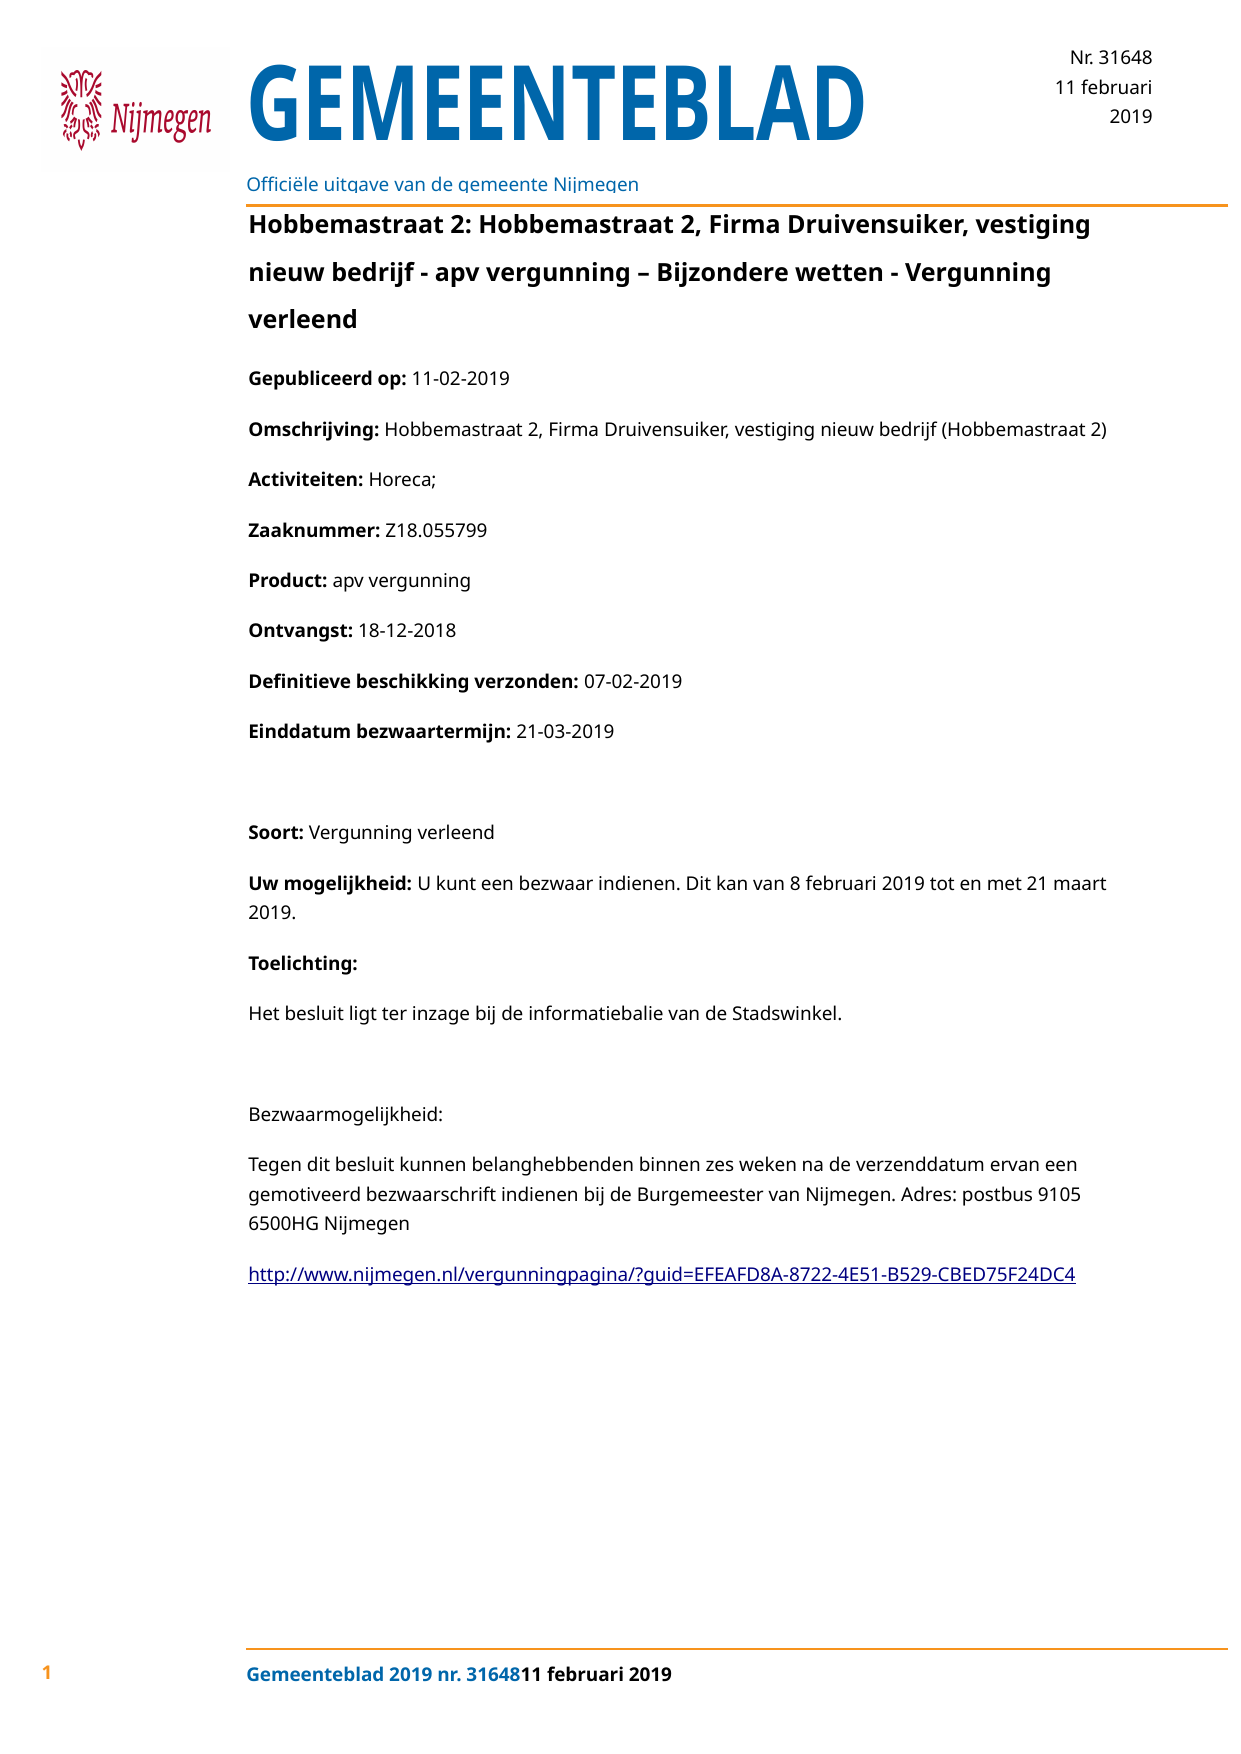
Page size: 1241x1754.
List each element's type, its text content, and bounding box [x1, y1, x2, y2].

text Einddatum bezwaartermijn: 21-03-2019 [248, 718, 1152, 744]
text Soort: Vergunning verleend [248, 819, 1152, 845]
text Het besluit ligt ter inzage bij de informatiebalie van de Stadswinkel. [248, 1000, 1152, 1026]
text Bezwaarmogelijkheid: [248, 1101, 1152, 1127]
text http://www.nijmegen.nl/vergunningpagina/?guid=EFEAFD8A-8722-4E51-B529-CBED75F24DC4 [248, 1261, 1152, 1287]
picture [41, 47, 231, 172]
text Product: apv vergunning [248, 567, 1152, 593]
text Tegen dit besluit kunnen belanghebbenden binnen zes weken na de verzenddatum ervan een gemotiveerd bezwaarschrift indienen bij de Burgemeester van Nijmegen. Adres: postbus 9105 6500HG Nijmegen [248, 1151, 1152, 1236]
text Zaaknummer: Z18.055799 [248, 517, 1152, 542]
text Hobbemastraat 2: Hobbemastraat 2, Firma Druivensuiker, vestiging nieuw bedrijf - apv vergunning – Bijzondere wetten - Vergunning verleend [248, 207, 1152, 336]
text Uw mogelijkheid: U kunt een bezwaar indienen. Dit kan van 8 februari 2019 tot en met 21 maart 2019. [248, 870, 1152, 925]
text Activiteiten: Horeca; [248, 466, 1152, 492]
text Toelichting: [248, 950, 1152, 975]
text Gepubliceerd op: 11-02-2019 [248, 366, 1152, 391]
text Definitieve beschikking verzonden: 07-02-2019 [248, 668, 1152, 694]
text Ontvangst: 18-12-2018 [248, 618, 1152, 643]
text Omschrijving: Hobbemastraat 2, Firma Druivensuiker, vestiging nieuw bedrijf (Hobbemastraat 2) [248, 416, 1152, 442]
